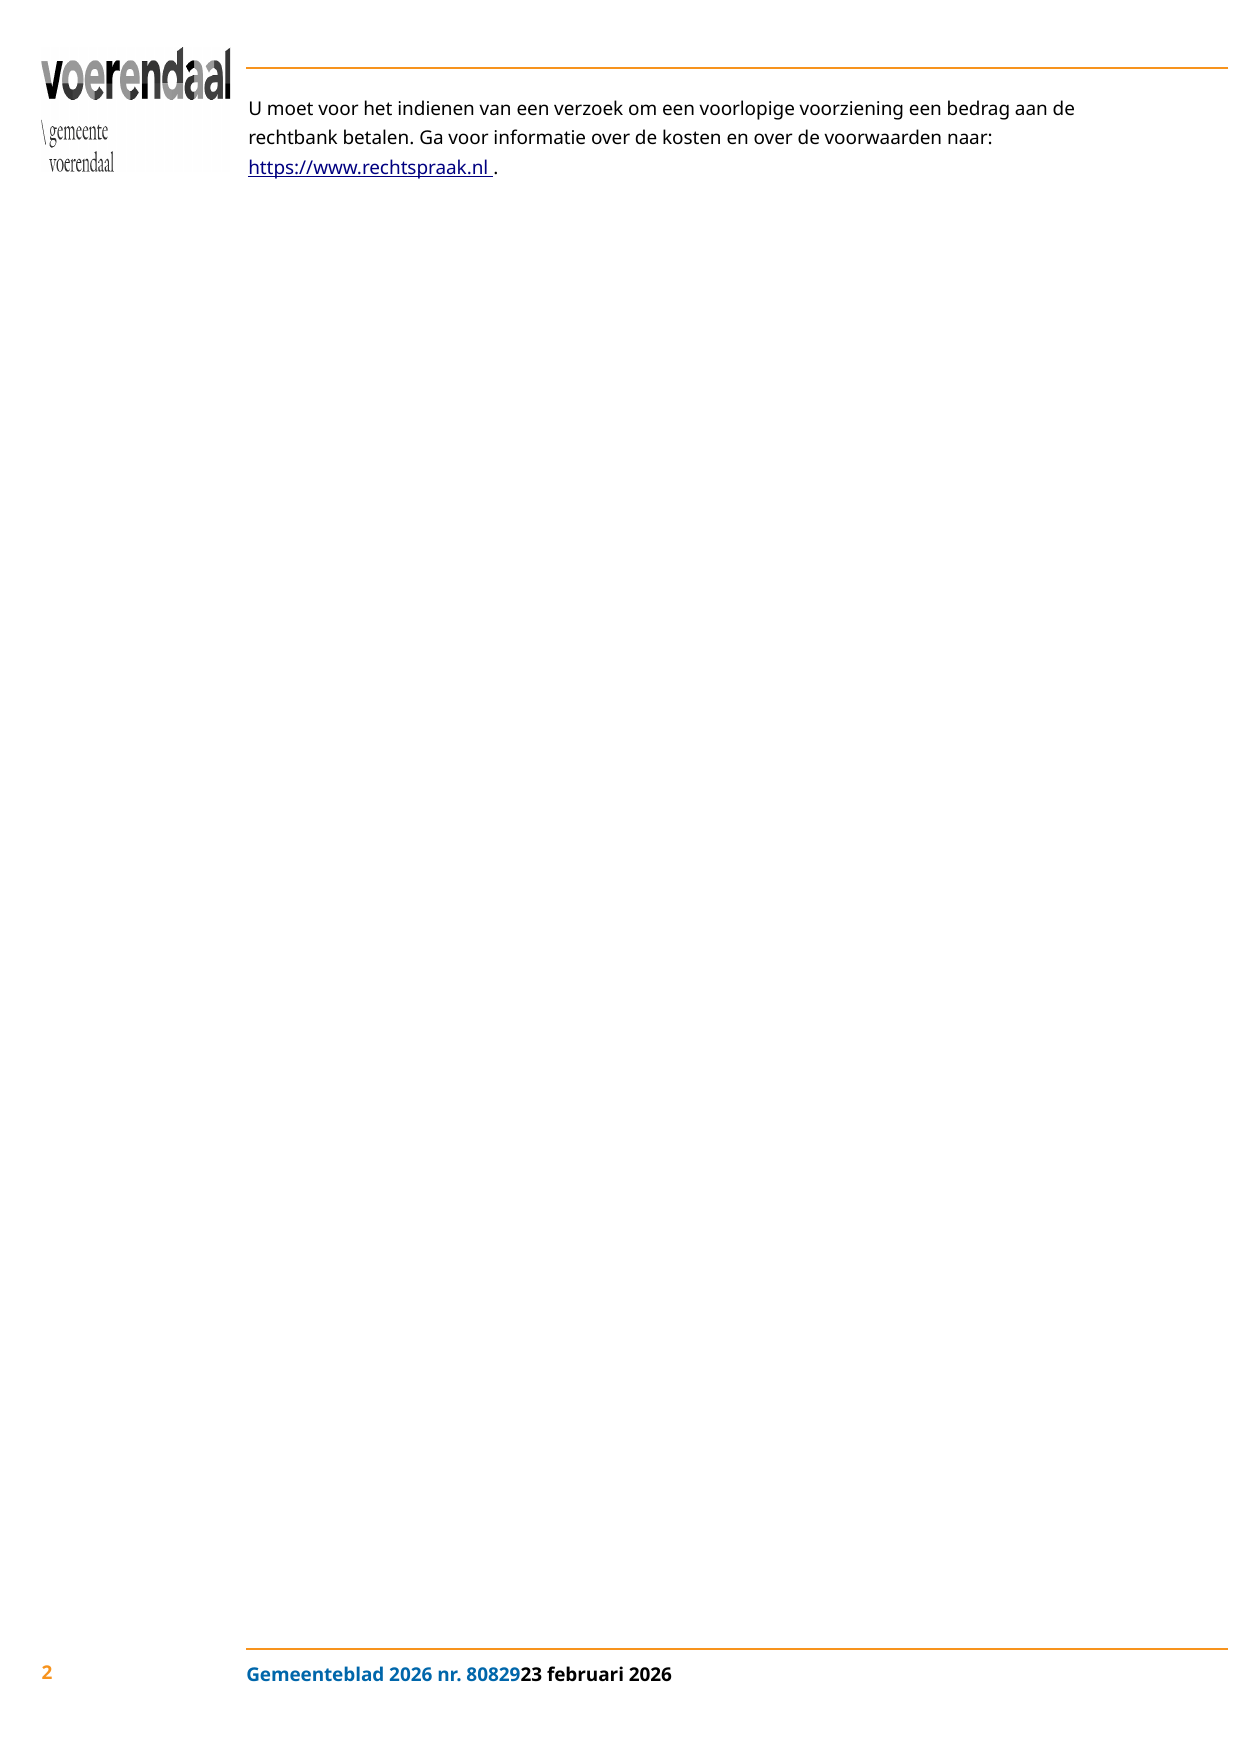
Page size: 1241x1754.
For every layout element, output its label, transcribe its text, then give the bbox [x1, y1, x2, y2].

picture [41, 47, 231, 172]
text U moet voor het indienen van een verzoek om een voorlopige voorziening een bedrag aan de rechtbank betalen. Ga voor informatie over de kosten en over de voorwaarden naar: https://www.rechtspraak.nl . [248, 95, 1152, 180]
